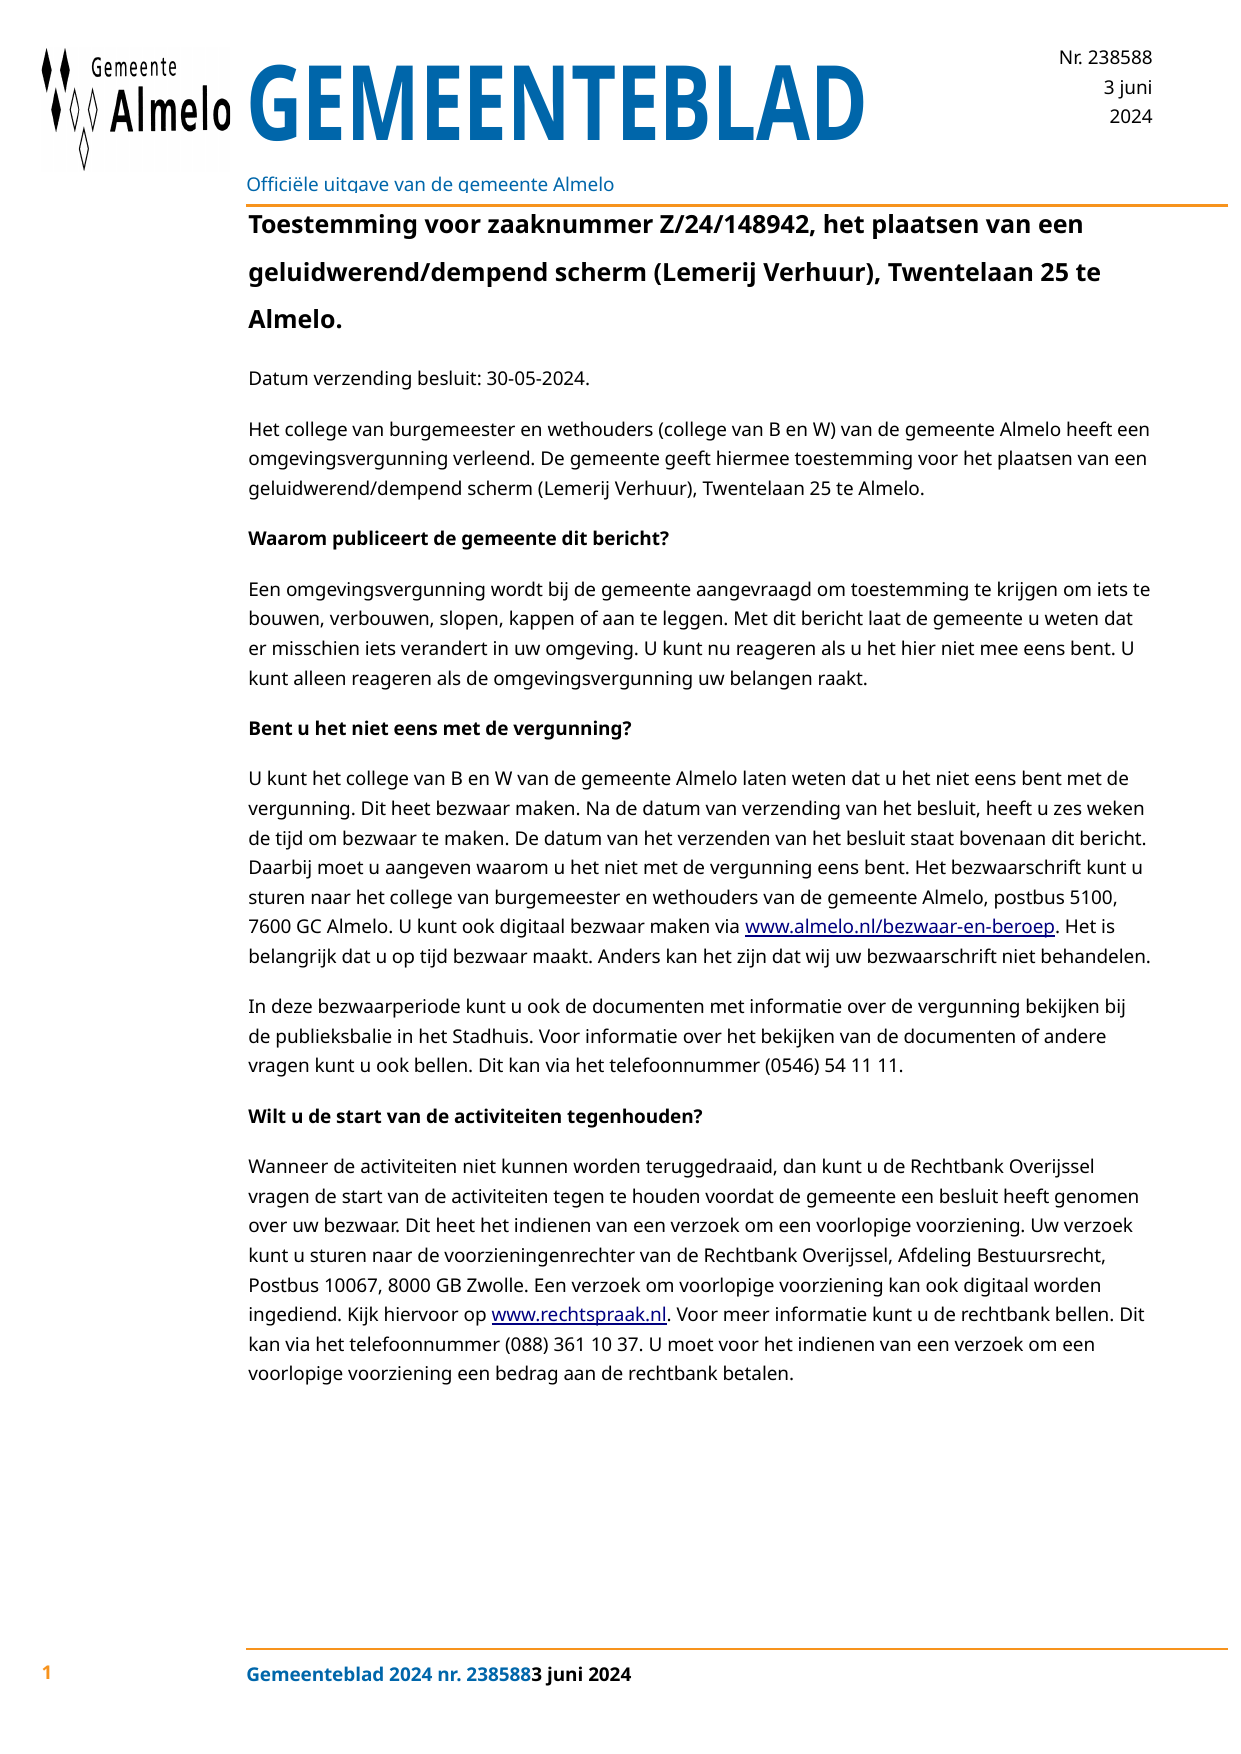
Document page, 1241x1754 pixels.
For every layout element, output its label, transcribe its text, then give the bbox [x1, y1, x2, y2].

text In deze bezwaarperiode kunt u ook de documenten met informatie over de vergunning bekijken bij de publieksbalie in het Stadhuis. Voor informatie over het bekijken van de documenten of andere vragen kunt u ook bellen. Dit kan via het telefoonnummer (0546) 54 11 11. [248, 993, 1152, 1078]
text Wanneer de activiteiten niet kunnen worden teruggedraaid, dan kunt u de Rechtbank Overijssel vragen de start van de activiteiten tegen te houden voordat de gemeente een besluit heeft genomen over uw bezwaar. Dit heet het indienen van een verzoek om een voorlopige voorziening. Uw verzoek kunt u sturen naar de voorzieningenrechter van de Rechtbank Overijssel, Afdeling Bestuursrecht, Postbus 10067, 8000 GB Zwolle. Een verzoek om voorlopige voorziening kan ook digitaal worden ingediend. Kijk hiervoor op www.rechtspraak.nl. Voor meer informatie kunt u de rechtbank bellen. Dit kan via het telefoonnummer (088) 361 10 37. U moet voor het indienen van een verzoek om een voorlopige voorziening een bedrag aan de rechtbank betalen. [248, 1153, 1152, 1386]
text Toestemming voor zaaknummer Z/24/148942, het plaatsen van een geluidwerend/dempend scherm (Lemerij Verhuur), Twentelaan 25 te Almelo. [248, 207, 1152, 336]
text U kunt het college van B en W van de gemeente Almelo laten weten dat u het niet eens bent met de vergunning. Dit heet bezwaar maken. Na de datum van verzending van het besluit, heeft u zes weken de tijd om bezwaar te maken. De datum van het verzenden van het besluit staat bovenaan dit bericht. Daarbij moet u aangeven waarom u het niet met de vergunning eens bent. Het bezwaarschrift kunt u sturen naar het college van burgemeester en wethouders van de gemeente Almelo, postbus 5100, 7600 GC Almelo. U kunt ook digitaal bezwaar maken via www.almelo.nl/bezwaar-en-beroep. Het is belangrijk dat u op tijd bezwaar maakt. Anders kan het zijn dat wij uw bezwaarschrift niet behandelen. [248, 766, 1152, 969]
text Een omgevingsvergunning wordt bij de gemeente aangevraagd om toestemming te krijgen om iets te bouwen, verbouwen, slopen, kappen of aan te leggen. Met dit bericht laat de gemeente u weten dat er misschien iets verandert in uw omgeving. U kunt nu reageren als u het hier niet mee eens bent. U kunt alleen reageren als de omgevingsvergunning uw belangen raakt. [248, 576, 1152, 690]
text Wilt u de start van de activiteiten tegenhouden? [248, 1103, 1152, 1129]
picture [41, 47, 231, 172]
text Datum verzending besluit: 30-05-2024. [248, 366, 1152, 391]
text Het college van burgemeester en wethouders (college van B en W) van de gemeente Almelo heeft een omgevingsvergunning verleend. De gemeente geeft hiermee toestemming voor het plaatsen van een geluidwerend/dempend scherm (Lemerij Verhuur), Twentelaan 25 te Almelo. [248, 416, 1152, 501]
text Bent u het niet eens met de vergunning? [248, 715, 1152, 741]
text Waarom publiceert de gemeente dit bericht? [248, 526, 1152, 551]
